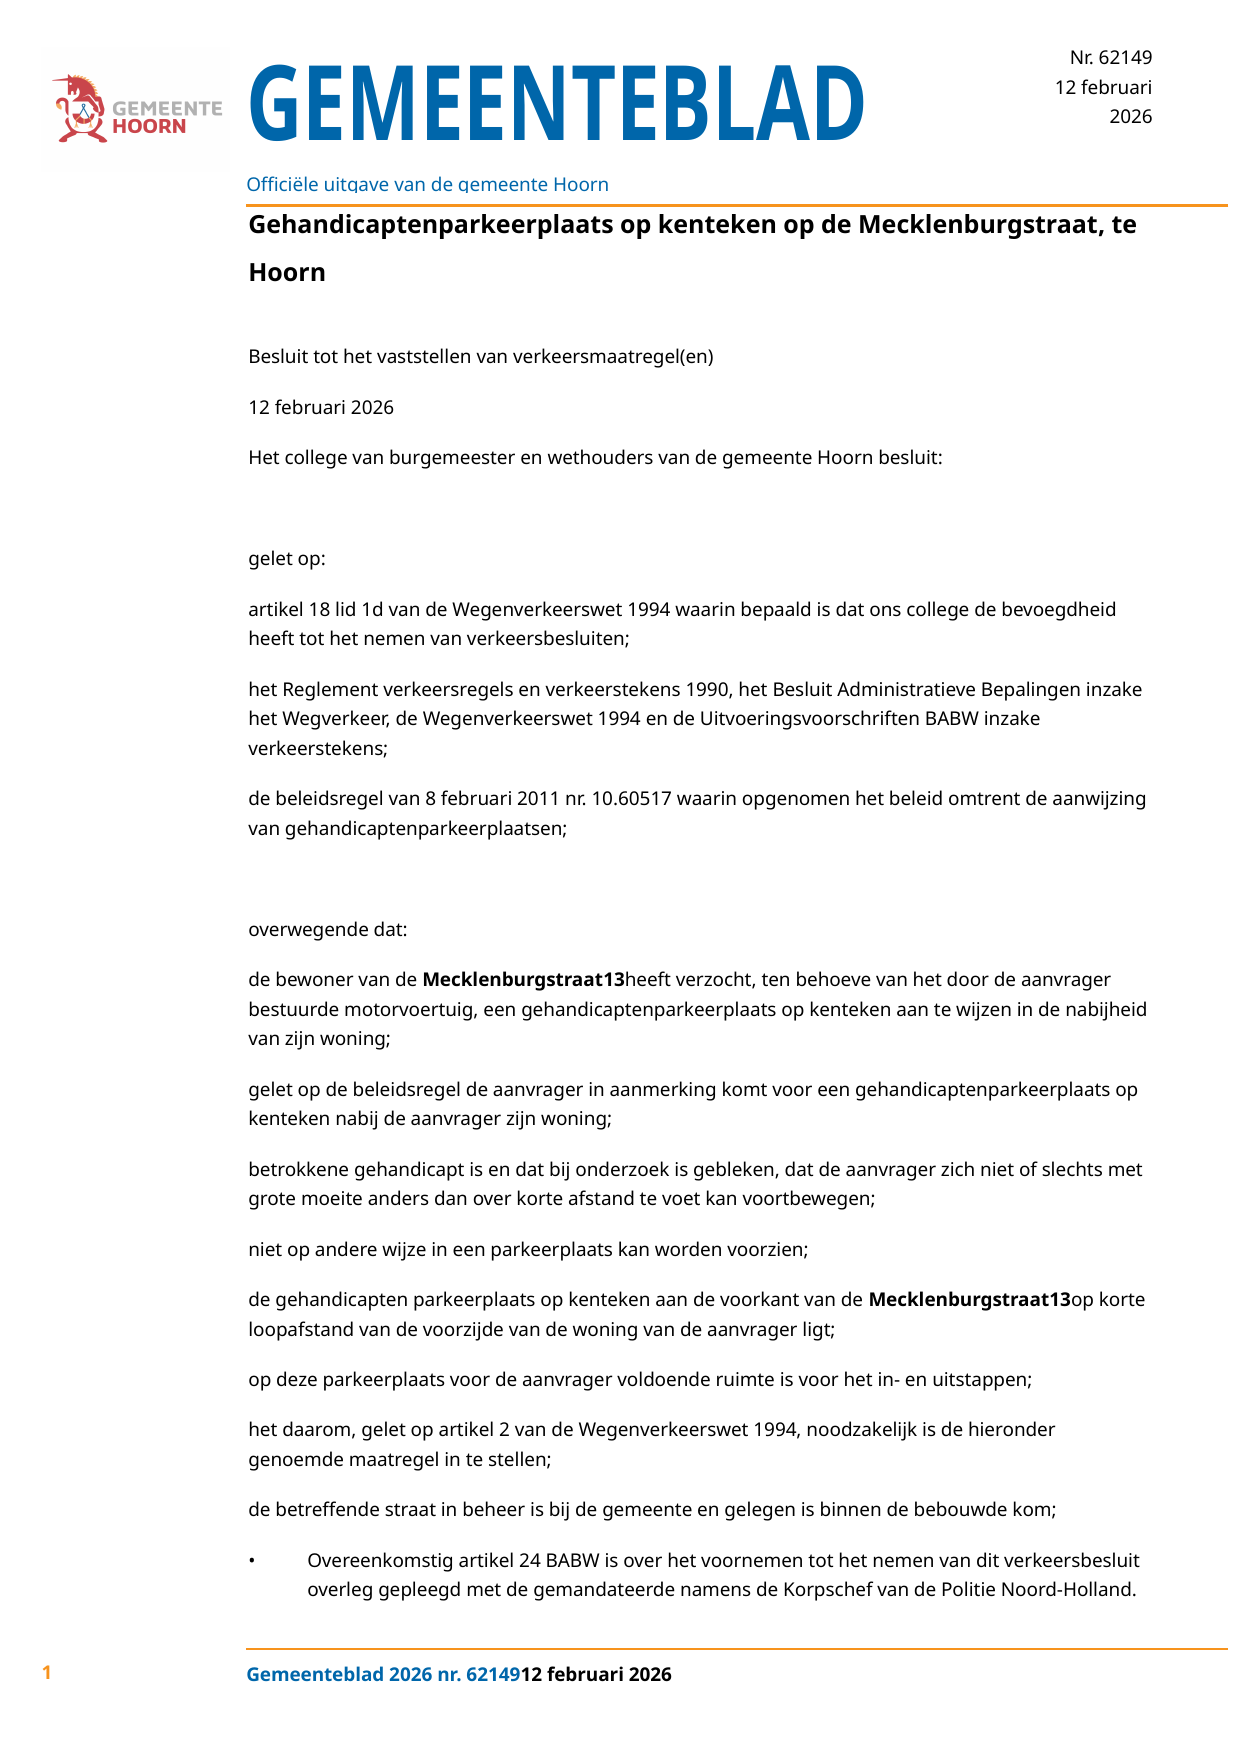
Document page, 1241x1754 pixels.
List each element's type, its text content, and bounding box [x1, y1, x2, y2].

text niet op andere wijze in een parkeerplaats kan worden voorzien; [248, 1236, 1152, 1261]
text artikel 18 lid 1d van de Wegenverkeerswet 1994 waarin bepaald is dat ons college de bevoegdheid heeft tot het nemen van verkeersbesluiten; [248, 596, 1152, 651]
text het Reglement verkeersregels en verkeerstekens 1990, het Besluit Administratieve Bepalingen inzake het Wegverkeer, de Wegenverkeerswet 1994 en de Uitvoeringsvoorschriften BABW inzake verkeerstekens; [248, 676, 1152, 761]
text overwegende dat: [248, 916, 1152, 941]
text de gehandicapten parkeerplaats op kenteken aan de voorkant van de Mecklenburgstraat13op korte loopafstand van de voorzijde van de woning van de aanvrager ligt; [248, 1286, 1152, 1341]
text Besluit tot het vaststellen van verkeersmaatregel(en) [248, 344, 1152, 369]
list Overeenkomstig artikel 24 BABW is over het voornemen tot het nemen van dit verkeersbesluit overleg gepleegd met de gemandateerde namens de Korpschef van de Politie Noord-Holland. [248, 1547, 1152, 1602]
text de beleidsregel van 8 februari 2011 nr. 10.60517 waarin opgenomen het beleid omtrent de aanwijzing van gehandicaptenparkeerplaatsen; [248, 785, 1152, 841]
text gelet op: [248, 545, 1152, 571]
picture [41, 47, 231, 172]
text Gehandicaptenparkeerplaats op kenteken op de Mecklenburgstraat, te Hoorn [248, 207, 1152, 288]
text de bewoner van de Mecklenburgstraat13heeft verzocht, ten behoeve van het door de aanvrager bestuurde motorvoertuig, een gehandicaptenparkeerplaats op kenteken aan te wijzen in de nabijheid van zijn woning; [248, 966, 1152, 1051]
text Het college van burgemeester en wethouders van de gemeente Hoorn besluit: [248, 444, 1152, 470]
text 12 februari 2026 [248, 394, 1152, 420]
text betrokkene gehandicapt is en dat bij onderzoek is gebleken, dat de aanvrager zich niet of slechts met grote moeite anders dan over korte afstand te voet kan voortbewegen; [248, 1156, 1152, 1211]
text gelet op de beleidsregel de aanvrager in aanmerking komt voor een gehandicaptenparkeerplaats op kenteken nabij de aanvrager zijn woning; [248, 1076, 1152, 1131]
text het daarom, gelet op artikel 2 van de Wegenverkeerswet 1994, noodzakelijk is de hieronder genoemde maatregel in te stellen; [248, 1417, 1152, 1472]
text de betreffende straat in beheer is bij de gemeente en gelegen is binnen de bebouwde kom; [248, 1497, 1152, 1522]
text op deze parkeerplaats voor de aanvrager voldoende ruimte is voor het in- en uitstappen; [248, 1366, 1152, 1392]
